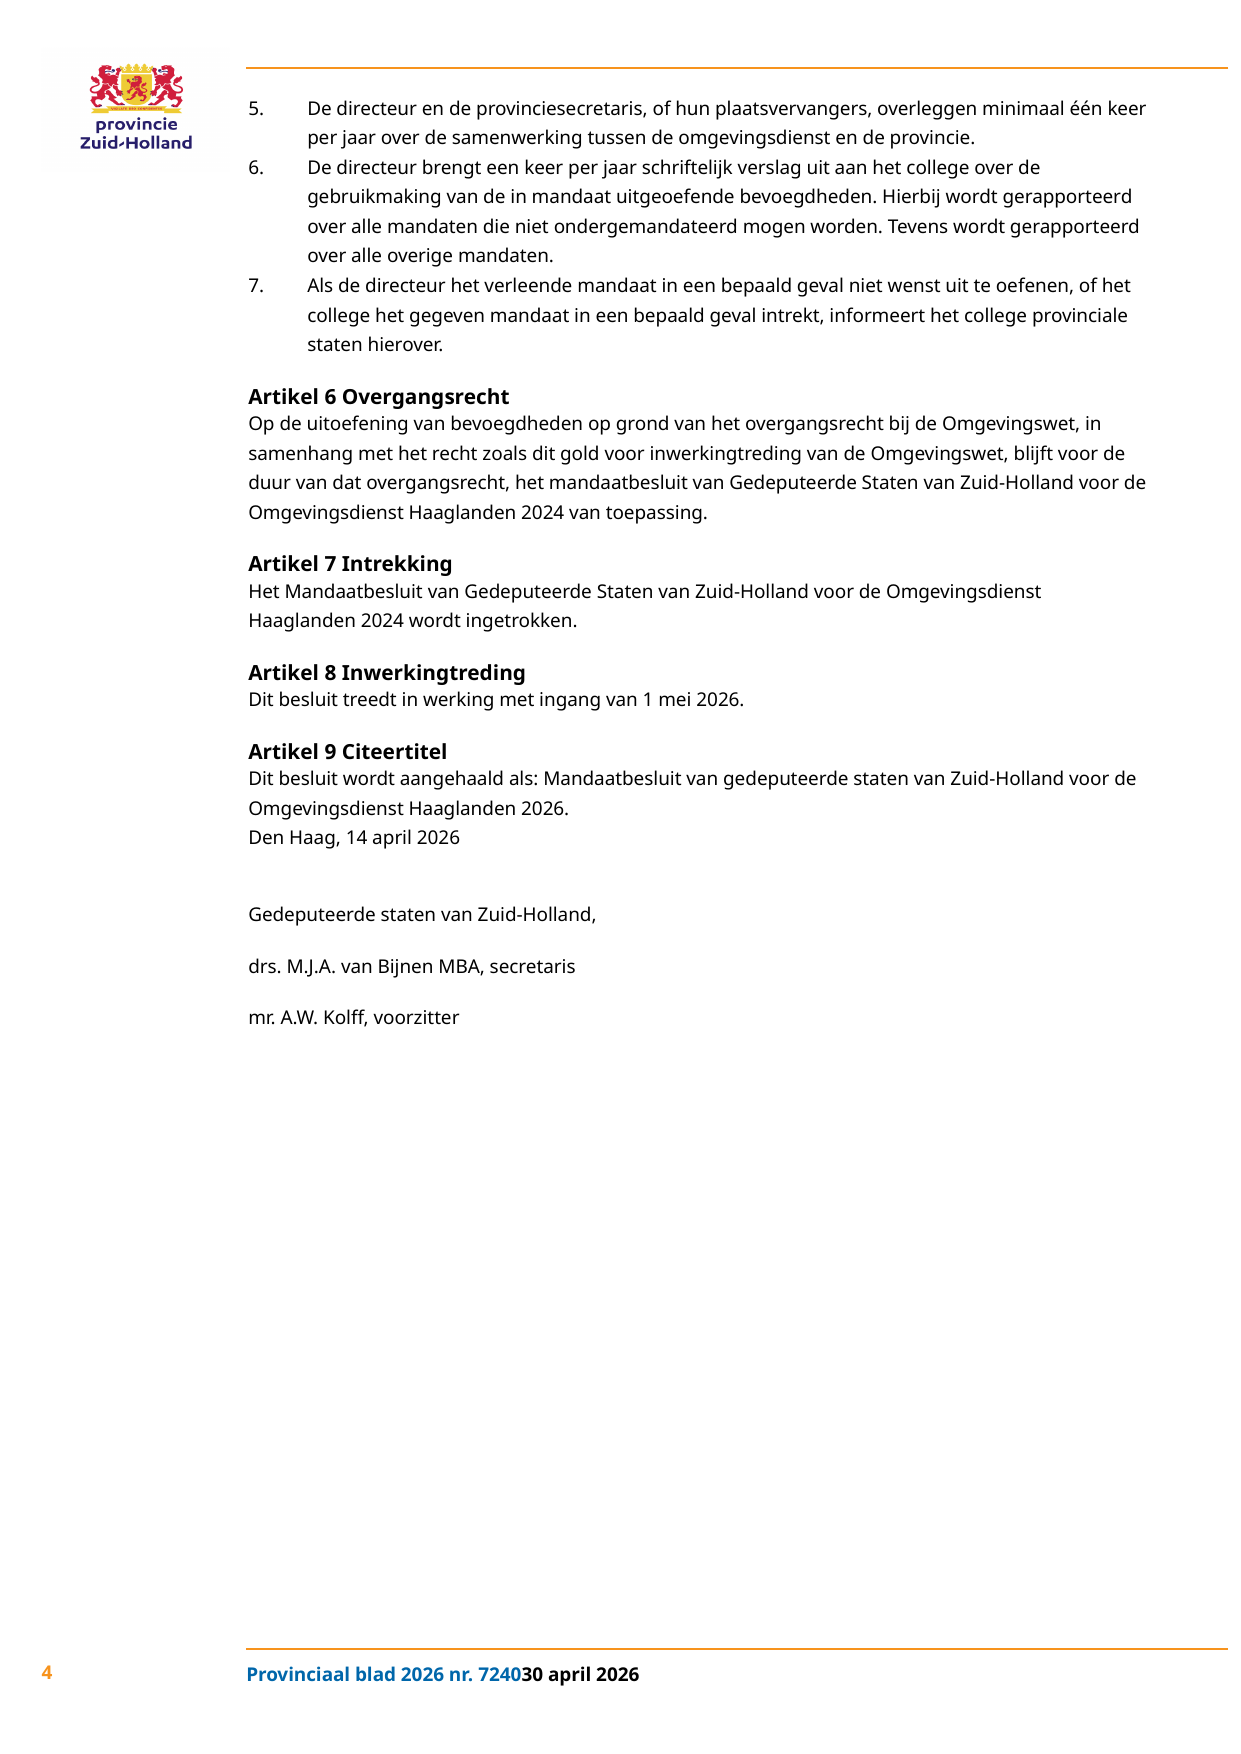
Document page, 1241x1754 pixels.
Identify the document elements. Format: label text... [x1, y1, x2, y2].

list Als de directeur het verleende mandaat in een bepaald geval niet wenst uit te oefenen, of het college het gegeven mandaat in een bepaald geval intrekt, informeert het college provinciale staten hierover. [248, 272, 1152, 357]
text Den Haag, 14 april 2026 [248, 824, 1152, 850]
text drs. M.J.A. van Bijnen MBA, secretaris [248, 953, 1152, 979]
list De directeur brengt een keer per jaar schriftelijk verslag uit aan het college over de gebruikmaking van de in mandaat uitgeoefende bevoegdheden. Hierbij wordt gerapporteerd over alle mandaten die niet ondergemandateerd mogen worden. Tevens wordt gerapporteerd over alle overige mandaten. [248, 154, 1152, 268]
text Artikel 9 Citeertitel [248, 737, 1152, 765]
text Gedeputeerde staten van Zuid-Holland, [248, 902, 1152, 927]
text Dit besluit wordt aangehaald als: Mandaatbesluit van gedeputeerde staten van Zuid-Holland voor de Omgevingsdienst Haaglanden 2026. [248, 765, 1152, 821]
text Op de uitoefening van bevoegdheden op grond van het overgangsrecht bij de Omgevingswet, in samenhang met het recht zoals dit gold voor inwerkingtreding van de Omgevingswet, blijft voor de duur van dat overgangsrecht, het mandaatbesluit van Gedeputeerde Staten van Zuid-Holland voor de Omgevingsdienst Haaglanden 2024 van toepassing. [248, 410, 1152, 525]
text Artikel 8 Inwerkingtreding [248, 658, 1152, 686]
list De directeur en de provinciesecretaris, of hun plaatsvervangers, overleggen minimaal één keer per jaar over de samenwerking tussen de omgevingsdienst en de provincie. [248, 95, 1152, 150]
text mr. A.W. Kolff, voorzitter [248, 1004, 1152, 1030]
text Artikel 6 Overgangsrecht [248, 382, 1152, 410]
picture [41, 47, 231, 172]
text Dit besluit treedt in werking met ingang van 1 mei 2026. [248, 686, 1152, 712]
text Het Mandaatbesluit van Gedeputeerde Staten van Zuid-Holland voor de Omgevingsdienst Haaglanden 2024 wordt ingetrokken. [248, 578, 1152, 633]
text Artikel 7 Intrekking [248, 549, 1152, 578]
